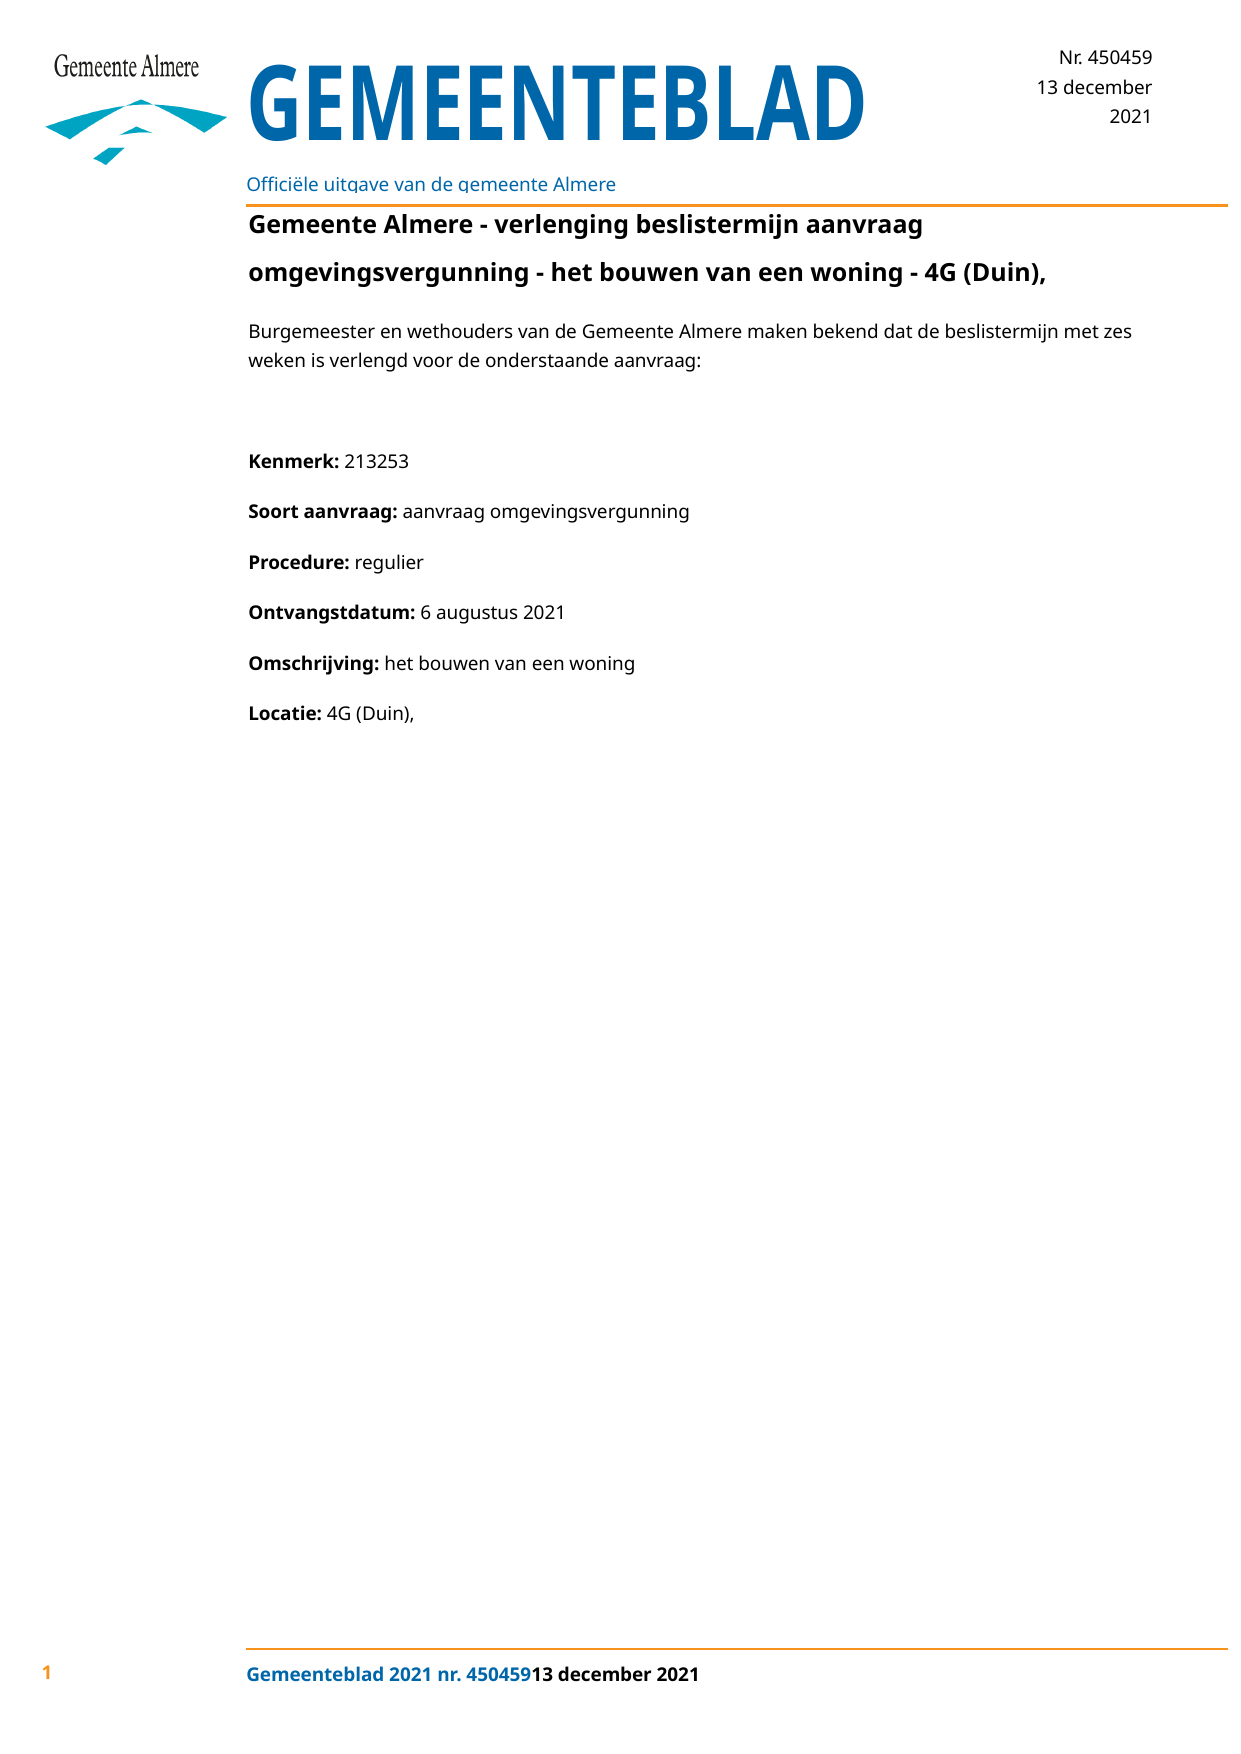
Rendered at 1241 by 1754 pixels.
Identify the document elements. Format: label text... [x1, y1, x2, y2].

text Omschrijving: het bouwen van een woning [248, 650, 1152, 676]
text Burgemeester en wethouders van de Gemeente Almere maken bekend dat de beslistermijn met zes weken is verlengd voor de onderstaande aanvraag: [248, 318, 1152, 373]
text Soort aanvraag: aanvraag omgevingsvergunning [248, 499, 1152, 524]
text Kenmerk: 213253 [248, 448, 1152, 474]
text Procedure: regulier [248, 549, 1152, 575]
text Gemeente Almere - verlenging beslistermijn aanvraag omgevingsvergunning - het bouwen van een woning - 4G (Duin), [248, 207, 1152, 288]
picture [41, 47, 231, 172]
text Locatie: 4G (Duin), [248, 700, 1152, 726]
text Ontvangstdatum: 6 augustus 2021 [248, 599, 1152, 625]
